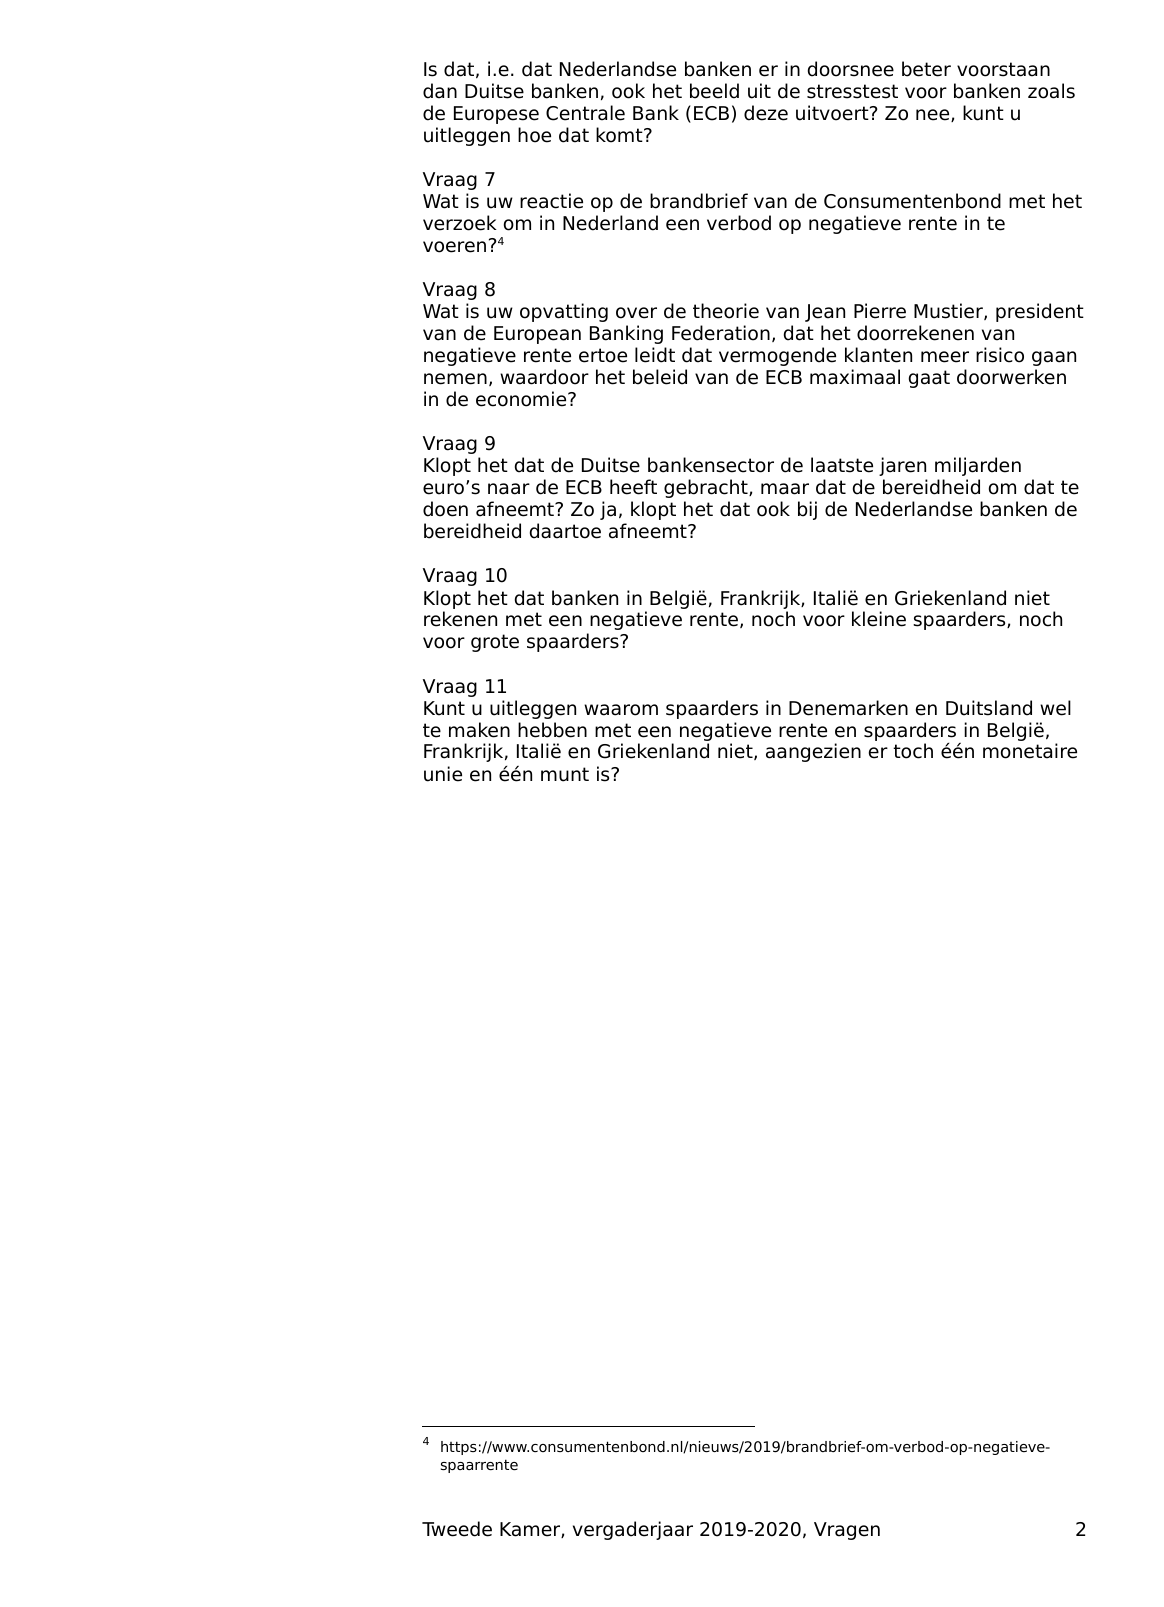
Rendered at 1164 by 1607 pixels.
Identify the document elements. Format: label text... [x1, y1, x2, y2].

text Vraag 9 [422, 433, 1087, 455]
text Wat is uw opvatting over de theorie van Jean Pierre Mustier, president van de European Banking Federation, dat het doorrekenen van negatieve rente ertoe leidt dat vermogende klanten meer risico gaan nemen, waardoor het beleid van de ECB maximaal gaat doorwerken in de economie? [422, 301, 1087, 411]
text Vraag 7 [422, 169, 1087, 191]
text Klopt het dat de Duitse bankensector de laatste jaren miljarden euro’s naar de ECB heeft gebracht, maar dat de bereidheid om dat te doen afneemt? Zo ja, klopt het dat ook bij de Nederlandse banken de bereidheid daartoe afneemt? [422, 455, 1087, 543]
text Klopt het dat banken in België, Frankrijk, Italië en Griekenland niet rekenen met een negatieve rente, noch voor kleine spaarders, noch voor grote spaarders? [422, 587, 1087, 653]
text Is dat, i.e. dat Nederlandse banken er in doorsnee beter voorstaan dan Duitse banken, ook het beeld uit de stresstest voor banken zoals de Europese Centrale Bank (ECB) deze uitvoert? Zo nee, kunt u uitleggen hoe dat komt? [422, 59, 1087, 147]
text Vraag 11 [422, 676, 1087, 697]
text Wat is uw reactie op de brandbrief van de Consumentenbond met het verzoek om in Nederland een verbod op negatieve rente in te voeren? [422, 191, 1087, 257]
text Vraag 8 [422, 279, 1087, 301]
text Vraag 10 [422, 565, 1087, 587]
text https://www.consumentenbond.nl/nieuws/2019/brandbrief-om-verbod-op-negatieve-spaarrente [422, 1435, 1087, 1474]
text Kunt u uitleggen waarom spaarders in Denemarken en Duitsland wel te maken hebben met een negatieve rente en spaarders in België, Frankrijk, Italië en Griekenland niet, aangezien er toch één monetaire unie en één munt is? [422, 697, 1087, 785]
